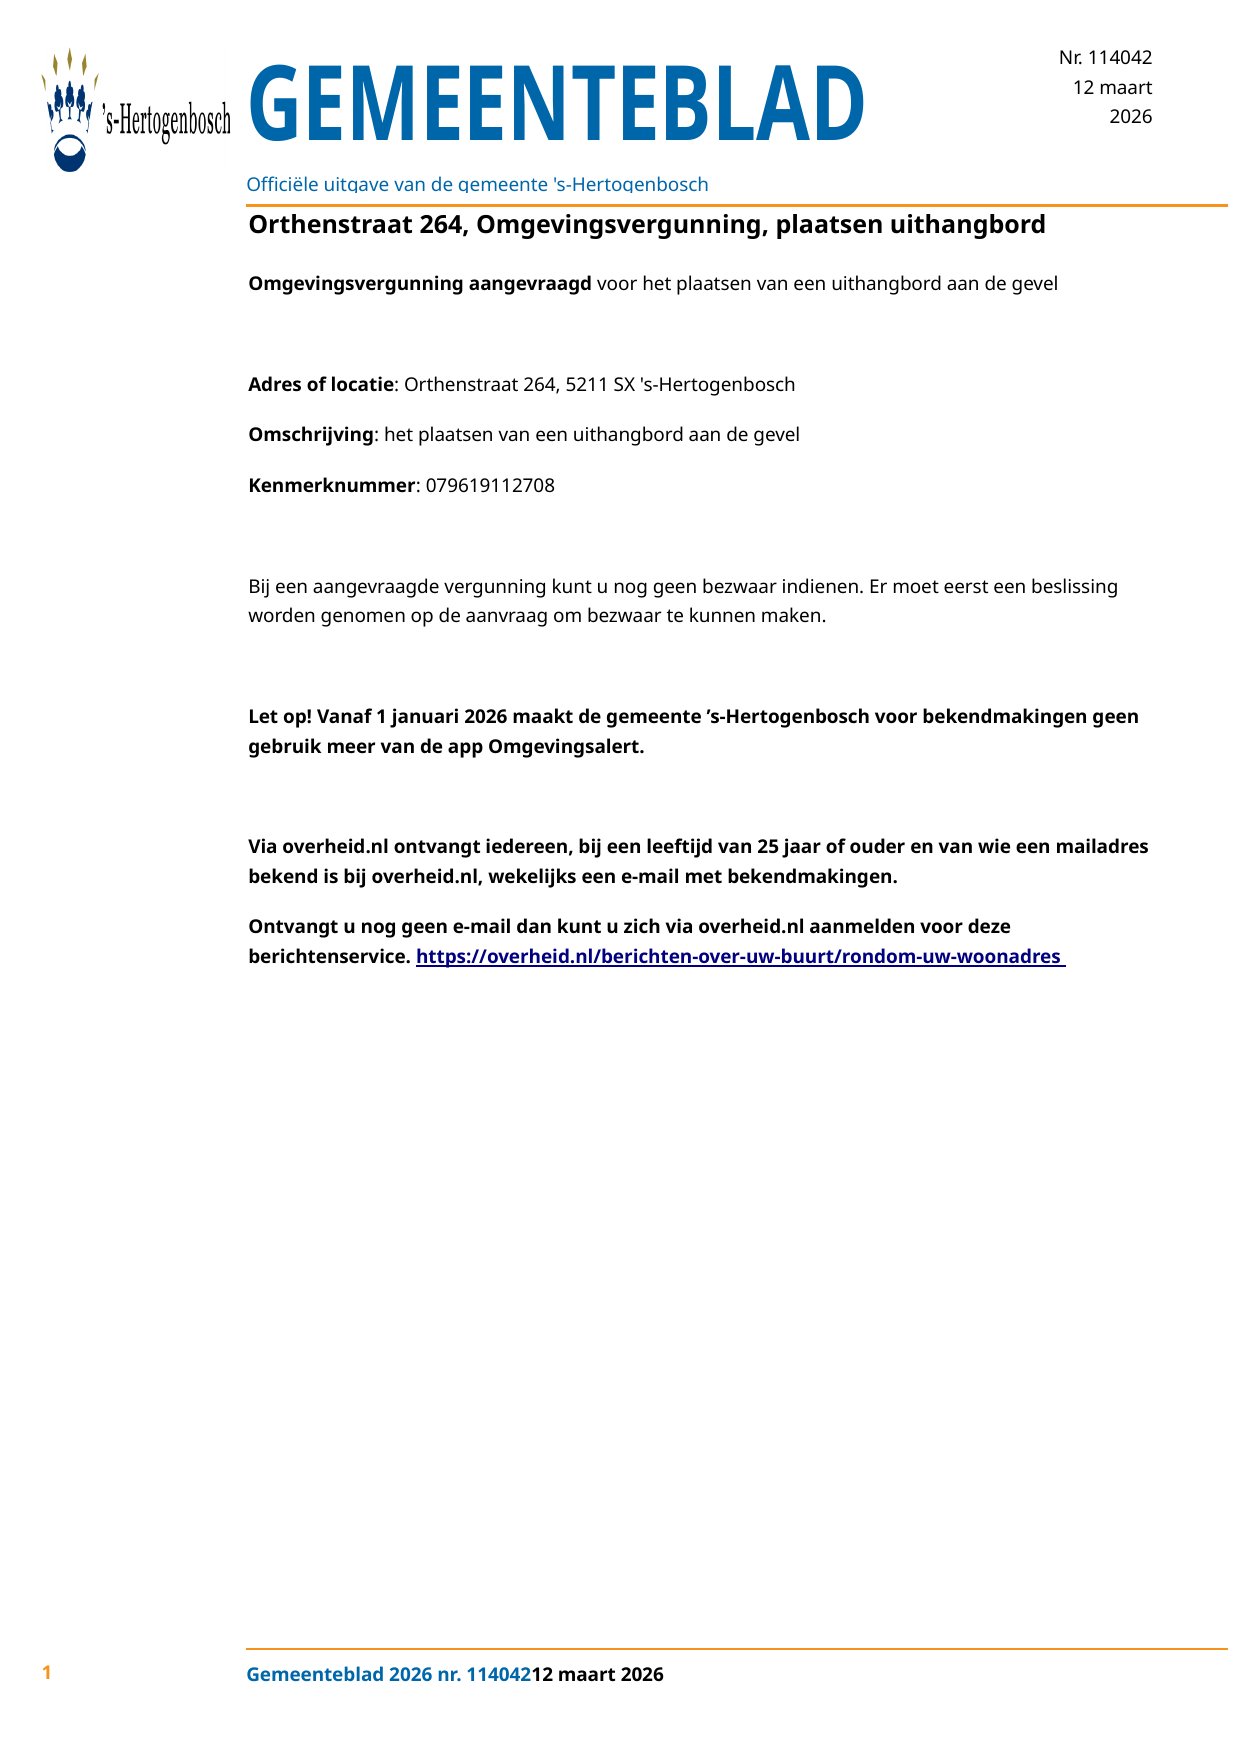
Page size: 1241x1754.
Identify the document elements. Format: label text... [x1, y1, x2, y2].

text Omschrijving: het plaatsen van een uithangbord aan de gevel [248, 422, 1152, 447]
text Via overheid.nl ontvangt iedereen, bij een leeftijd van 25 jaar of ouder en van wie een mailadres bekend is bij overheid.nl, wekelijks een e-mail met bekendmakingen. [248, 834, 1152, 889]
text Orthenstraat 264, Omgevingsvergunning, plaatsen uithangbord [248, 207, 1152, 241]
text Adres of locatie: Orthenstraat 264, 5211 SX 's-Hertogenbosch [248, 371, 1152, 397]
text Kenmerknummer: 079619112708 [248, 472, 1152, 498]
text Let op! Vanaf 1 januari 2026 maakt de gemeente ’s-Hertogenbosch voor bekendmakingen geen gebruik meer van de app Omgevingsalert. [248, 703, 1152, 758]
text Bij een aangevraagde vergunning kunt u nog geen bezwaar indienen. Er moet eerst een beslissing worden genomen op de aanvraag om bezwaar te kunnen maken. [248, 573, 1152, 628]
picture [41, 47, 231, 172]
text Omgevingsvergunning aangevraagd voor het plaatsen van een uithangbord aan de gevel [248, 270, 1152, 296]
text Ontvangt u nog geen e-mail dan kunt u zich via overheid.nl aanmelden voor deze berichtenservice. https://overheid.nl/berichten-over-uw-buurt/rondom-uw-woonadres [248, 914, 1152, 969]
